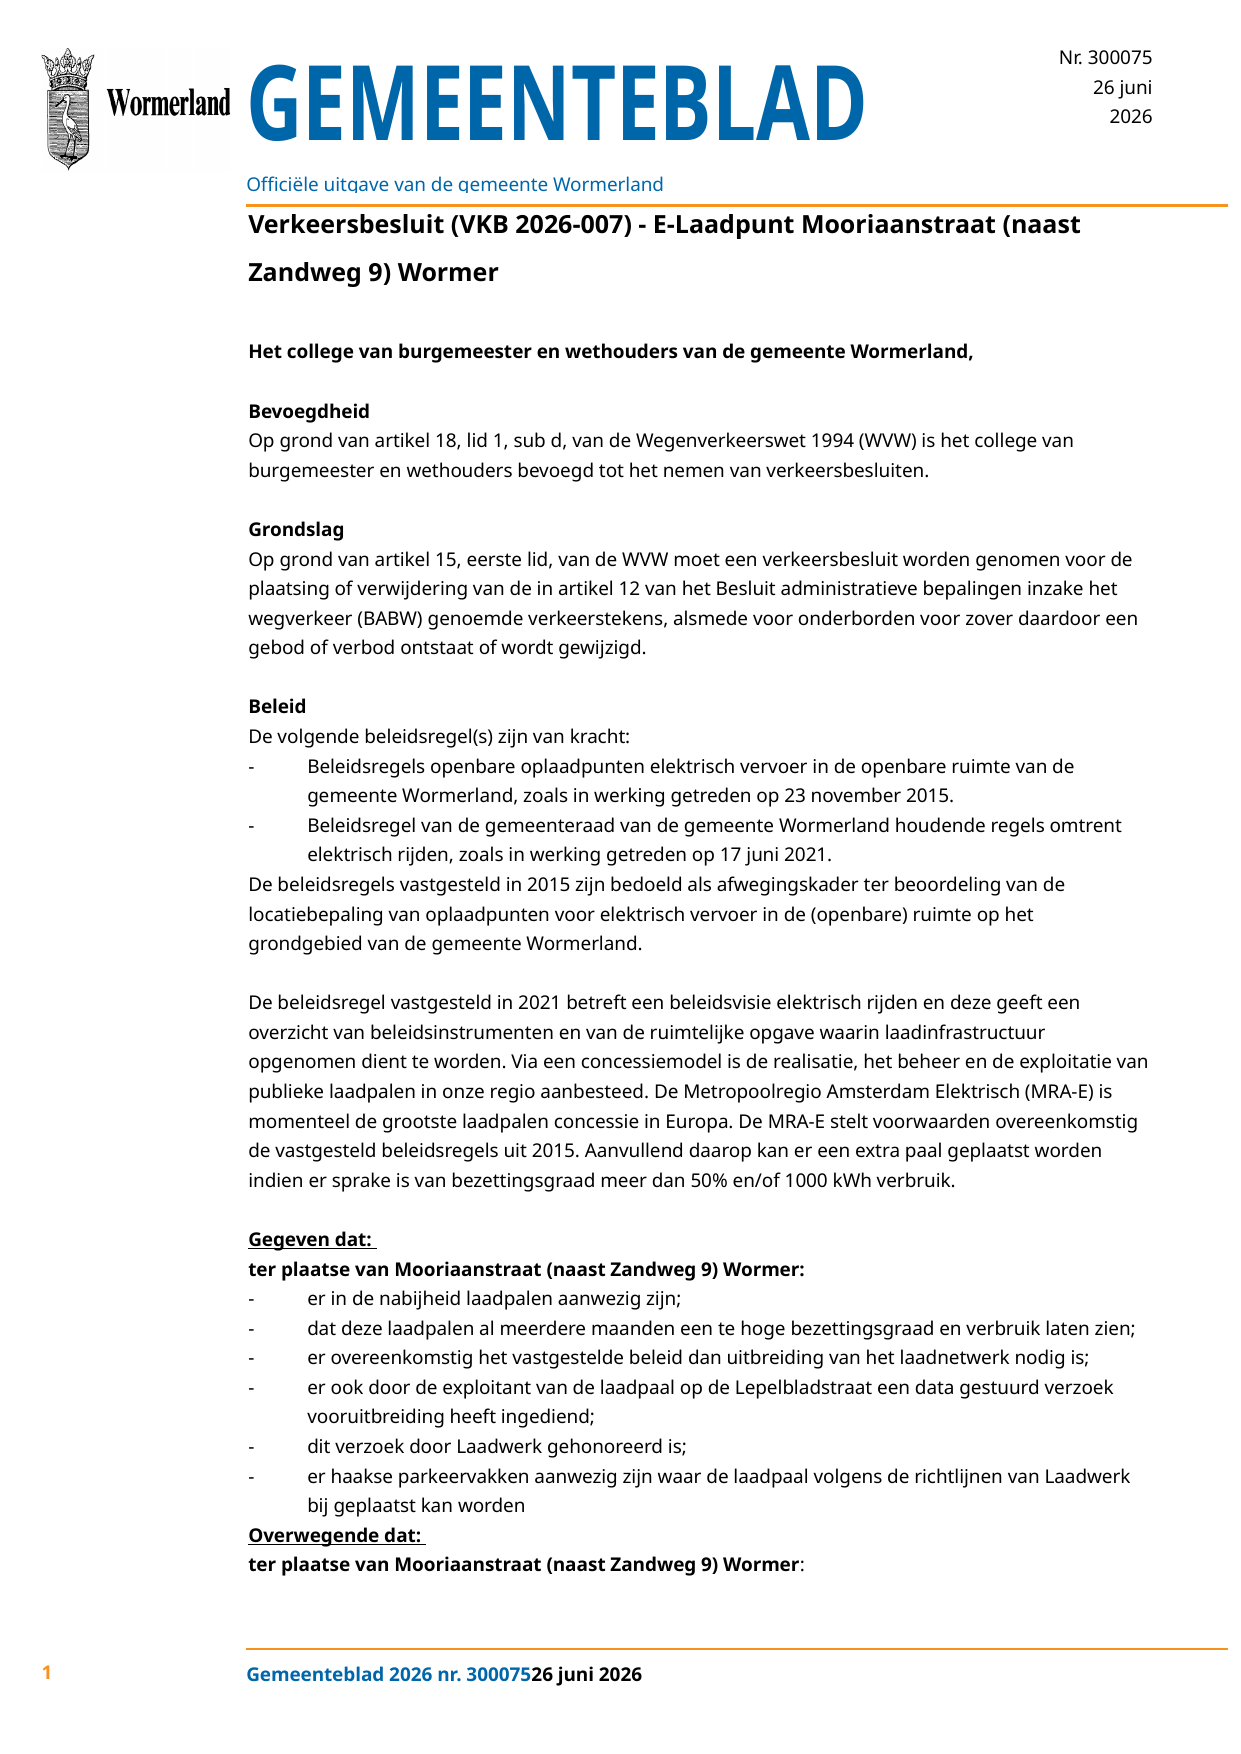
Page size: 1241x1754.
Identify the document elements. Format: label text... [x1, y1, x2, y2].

list er ook door de exploitant van de laadpaal op de Lepelbladstraat een data gestuurd verzoek vooruitbreiding heeft ingediend; [248, 1374, 1152, 1429]
text Verkeersbesluit (VKB 2026-007) - E-Laadpunt Mooriaanstraat (naast Zandweg 9) Wormer [248, 207, 1152, 288]
text De beleidsregel vastgesteld in 2021 betreft een beleidsvisie elektrisch rijden en deze geeft een overzicht van beleidsinstrumenten en van de ruimtelijke opgave waarin laadinfrastructuur opgenomen dient te worden. Via een concessiemodel is de realisatie, het beheer en de exploitatie van publieke laadpalen in onze regio aanbesteed. De Metropoolregio Amsterdam Elektrisch (MRA-E) is momenteel de grootste laadpalen concessie in Europa. De MRA-E stelt voorwaarden overeenkomstig de vastgesteld beleidsregels uit 2015. Aanvullend daarop kan er een extra paal geplaatst worden indien er sprake is van bezettingsgraad meer dan 50% en/of 1000 kWh verbruik. [248, 989, 1152, 1193]
text Op grond van artikel 15, eerste lid, van de WVW moet een verkeersbesluit worden genomen voor de plaatsing of verwijdering van de in artikel 12 van het Besluit administratieve bepalingen inzake het wegverkeer (BABW) genoemde verkeerstekens, alsmede voor onderborden voor zover daardoor een gebod of verbod ontstaat of wordt gewijzigd. [248, 546, 1152, 660]
text Het college van burgemeester en wethouders van de gemeente Wormerland, [248, 339, 1152, 364]
text Grondslag [248, 516, 1152, 542]
text ter plaatse van Mooriaanstraat (naast Zandweg 9) Wormer: [248, 1256, 1152, 1281]
list er in de nabijheid laadpalen aanwezig zijn; [248, 1285, 1152, 1311]
text Op grond van artikel 18, lid 1, sub d, van de Wegenverkeerswet 1994 (WVW) is het college van burgemeester en wethouders bevoegd tot het nemen van verkeersbesluiten. [248, 427, 1152, 483]
text ter plaatse van Mooriaanstraat (naast Zandweg 9) Wormer: [248, 1552, 1152, 1577]
text De beleidsregels vastgesteld in 2015 zijn bedoeld als afwegingskader ter beoordeling van de locatiebepaling van oplaadpunten voor elektrisch vervoer in de (openbare) ruimte op het grondgebied van de gemeente Wormerland. [248, 871, 1152, 956]
list dat deze laadpalen al meerdere maanden een te hoge bezettingsgraad en verbruik laten zien; [248, 1315, 1152, 1341]
list Beleidsregels openbare oplaadpunten elektrisch vervoer in de openbare ruimte van de gemeente Wormerland, zoals in werking getreden op 23 november 2015. [248, 753, 1152, 808]
text De volgende beleidsregel(s) zijn van kracht: [248, 723, 1152, 749]
text Overwegende dat: [248, 1522, 1152, 1548]
list er overeenkomstig het vastgestelde beleid dan uitbreiding van het laadnetwerk nodig is; [248, 1344, 1152, 1370]
text Beleid [248, 694, 1152, 719]
picture [41, 47, 231, 172]
text Bevoegdheid [248, 398, 1152, 423]
list er haakse parkeervakken aanwezig zijn waar de laadpaal volgens de richtlijnen van Laadwerk bij geplaatst kan worden [248, 1463, 1152, 1518]
list Beleidsregel van de gemeenteraad van de gemeente Wormerland houdende regels omtrent elektrisch rijden, zoals in werking getreden op 17 juni 2021. [248, 812, 1152, 867]
text Gegeven dat: [248, 1226, 1152, 1252]
list dit verzoek door Laadwerk gehonoreerd is; [248, 1433, 1152, 1459]
